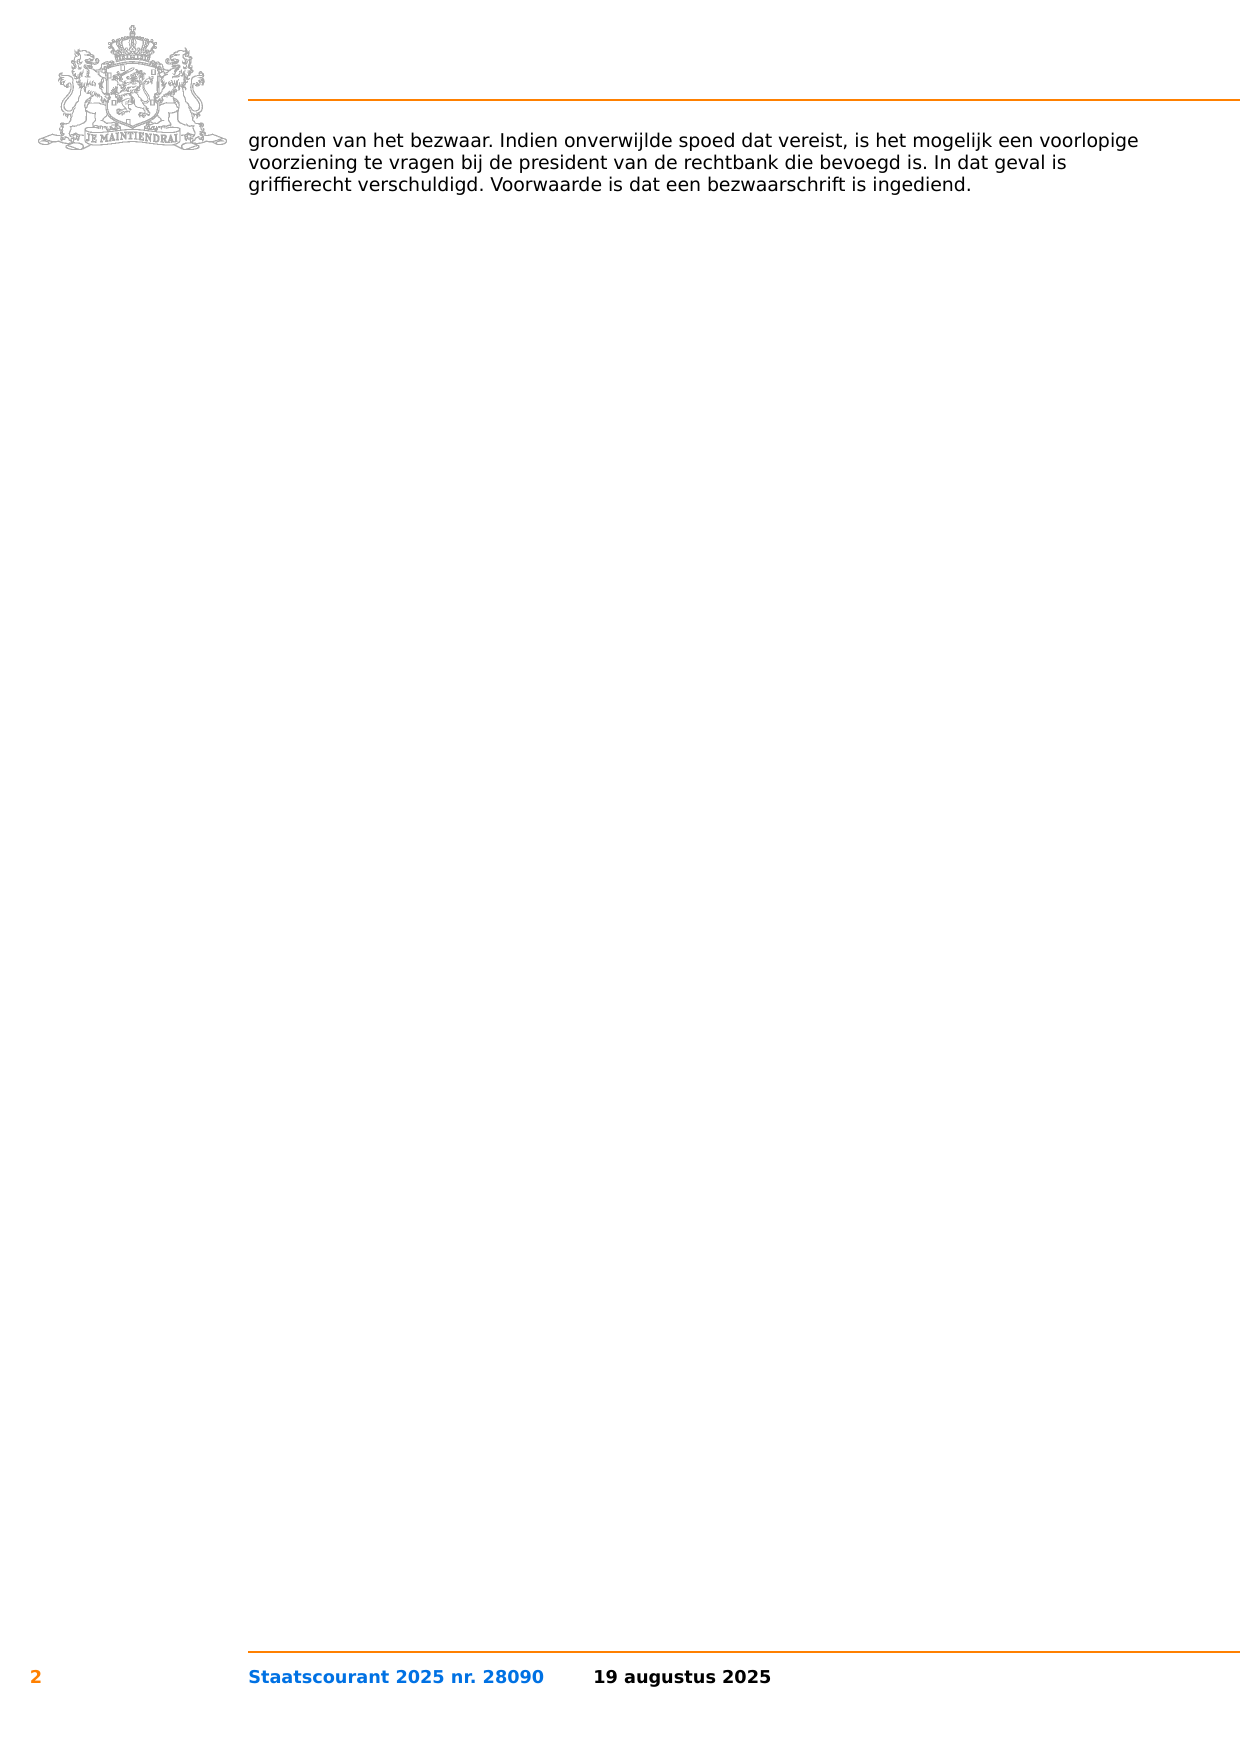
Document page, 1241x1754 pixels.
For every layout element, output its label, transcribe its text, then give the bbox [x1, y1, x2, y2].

picture [38, 25, 227, 150]
text gronden van het bezwaar. Indien onverwijlde spoed dat vereist, is het mogelijk een voorlopige voorziening te vragen bij de president van de rechtbank die bevoegd is. In dat geval is griffierecht verschuldigd. Voorwaarde is dat een bezwaarschrift is ingediend. [248, 130, 1163, 196]
